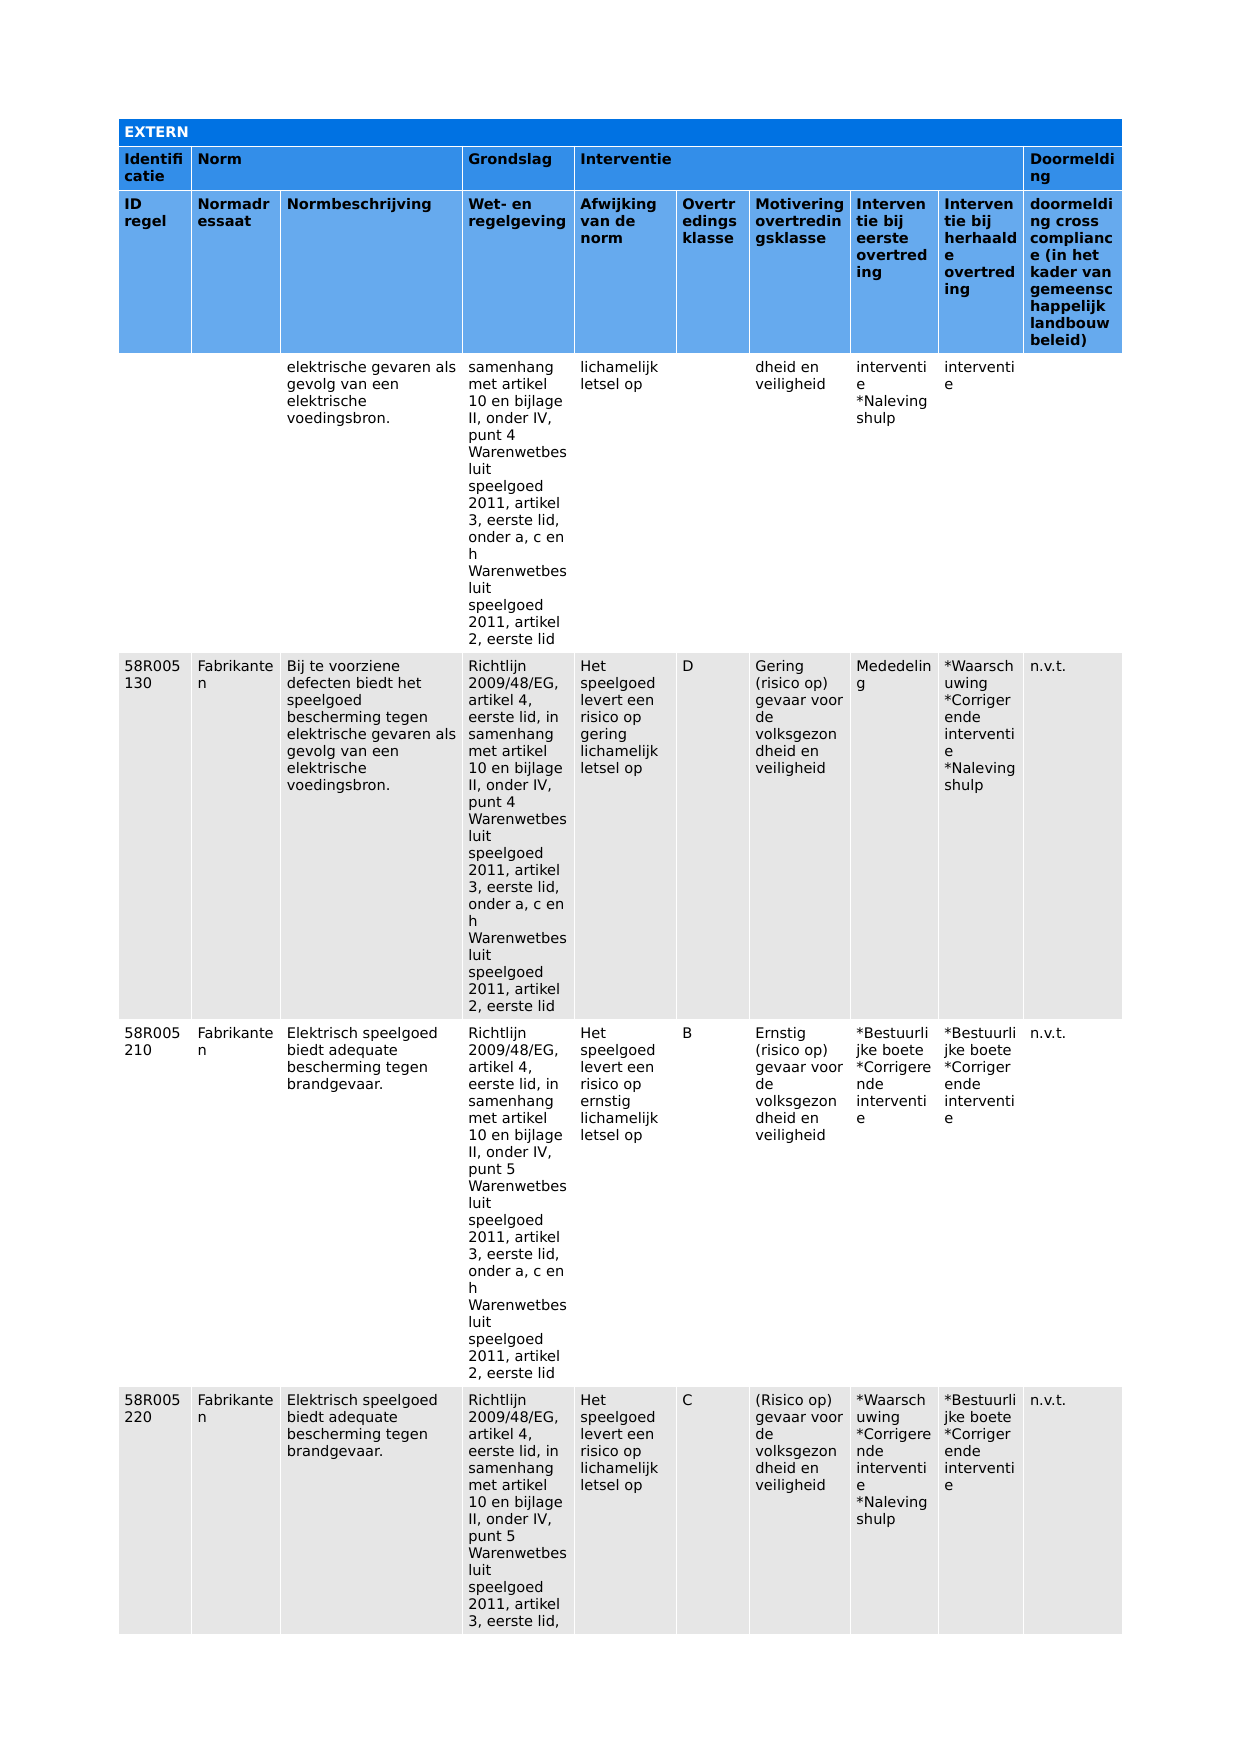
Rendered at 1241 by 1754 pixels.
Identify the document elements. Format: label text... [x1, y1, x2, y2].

table_cell Afwijking van de norm [575, 191, 676, 353]
table_cell Gering (risico op) gevaar voor de volksgezondheid en veiligheid [750, 653, 850, 1019]
table_cell interventie *Nalevingshulp [851, 354, 938, 652]
table_cell Fabrikanten [192, 1020, 280, 1386]
table_cell n.v.t. [1024, 1387, 1122, 1634]
table_cell Wet- en regelgeving [463, 191, 574, 353]
table_cell Norm [192, 147, 462, 190]
table_cell B [677, 1020, 749, 1386]
table_cell Motivering overtredingsklasse [750, 191, 850, 353]
table_cell lichamelijk letsel op [575, 354, 676, 652]
table_cell Elektrisch speelgoed biedt adequate bescherming tegen brandgevaar. [281, 1020, 462, 1386]
table_cell Ernstig (risico op) gevaar voor de volksgezondheid en veiligheid [750, 1020, 850, 1386]
table_cell C [677, 1387, 749, 1634]
table_cell Het speelgoed levert een risico op gering lichamelijk letsel op [575, 653, 676, 1019]
table_header EXTERN [119, 119, 1122, 146]
table_cell *Bestuurlijke boete *Corrigerende interventie [939, 1387, 1023, 1634]
table_cell n.v.t. [1024, 653, 1122, 1019]
table_cell Het speelgoed levert een risico op ernstig lichamelijk letsel op [575, 1020, 676, 1386]
table_cell Bij te voorziene defecten biedt het speelgoed bescherming tegen elektrische gevaren als gevolg van een elektrische voedingsbron. [281, 653, 462, 1019]
table_cell dheid en veiligheid [750, 354, 850, 652]
table_cell *Waarschuwing *Corrigerende interventie *Nalevingshulp [851, 1387, 938, 1634]
table_cell Richtlijn 2009/48/EG, artikel 4, eerste lid, in samenhang met artikel 10 en bijlage II, onder IV, punt 4 Warenwetbesluit speelgoed 2011, artikel 3, eerste lid, onder a, c en h Warenwetbesluit speelgoed 2011, artikel 2, eerste lid [463, 653, 574, 1019]
table_cell Doormelding [1024, 147, 1122, 190]
table_cell Richtlijn 2009/48/EG, artikel 4, eerste lid, in samenhang met artikel 10 en bijlage II, onder IV, punt 5 Warenwetbesluit speelgoed 2011, artikel 3, eerste lid, [463, 1387, 574, 1634]
table_cell interventie [939, 354, 1023, 652]
table_cell samenhang met artikel 10 en bijlage II, onder IV, punt 4 Warenwetbesluit speelgoed 2011, artikel 3, eerste lid, onder a, c en h Warenwetbesluit speelgoed 2011, artikel 2, eerste lid [463, 354, 574, 652]
table_cell Elektrisch speelgoed biedt adequate bescherming tegen brandgevaar. [281, 1387, 462, 1634]
table_cell Fabrikanten [192, 1387, 280, 1634]
table_cell [192, 354, 280, 652]
table_cell Fabrikanten [192, 653, 280, 1019]
table_cell Normbeschrijving [281, 191, 462, 353]
table_cell Richtlijn 2009/48/EG, artikel 4, eerste lid, in samenhang met artikel 10 en bijlage II, onder IV, punt 5 Warenwetbesluit speelgoed 2011, artikel 3, eerste lid, onder a, c en h Warenwetbesluit speelgoed 2011, artikel 2, eerste lid [463, 1020, 574, 1386]
table_cell Het speelgoed levert een risico op lichamelijk letsel op [575, 1387, 676, 1634]
table_cell Grondslag [463, 147, 574, 190]
table_cell elektrische gevaren als gevolg van een elektrische voedingsbron. [281, 354, 462, 652]
table_cell Identificatie [119, 147, 191, 190]
table_cell D [677, 653, 749, 1019]
table_cell Mededeling [851, 653, 938, 1019]
table_cell doormelding cross compliance (in het kader van gemeenschappelijk landbouwbeleid) [1024, 191, 1122, 353]
table_cell Interventie bij herhaalde overtreding [939, 191, 1023, 353]
table_cell 58R005130 [119, 653, 191, 1019]
table_cell [677, 354, 749, 652]
table_cell Interventie bij eerste overtreding [851, 191, 938, 353]
table_cell (Risico op) gevaar voor de volksgezondheid en veiligheid [750, 1387, 850, 1634]
table_cell 58R005210 [119, 1020, 191, 1386]
table_cell Normadressaat [192, 191, 280, 353]
table_cell *Bestuurlijke boete *Corrigerende interventie [851, 1020, 938, 1386]
table_cell *Bestuurlijke boete *Corrigerende interventie [939, 1020, 1023, 1386]
table_cell *Waarschuwing *Corrigerende interventie *Nalevingshulp [939, 653, 1023, 1019]
table_cell 58R005220 [119, 1387, 191, 1634]
table_cell Interventie [575, 147, 1023, 190]
table_cell n.v.t. [1024, 1020, 1122, 1386]
table_cell Overtredingsklasse [677, 191, 749, 353]
table_cell [119, 354, 191, 652]
table_cell ID regel [119, 191, 191, 353]
table_cell [1024, 354, 1122, 652]
